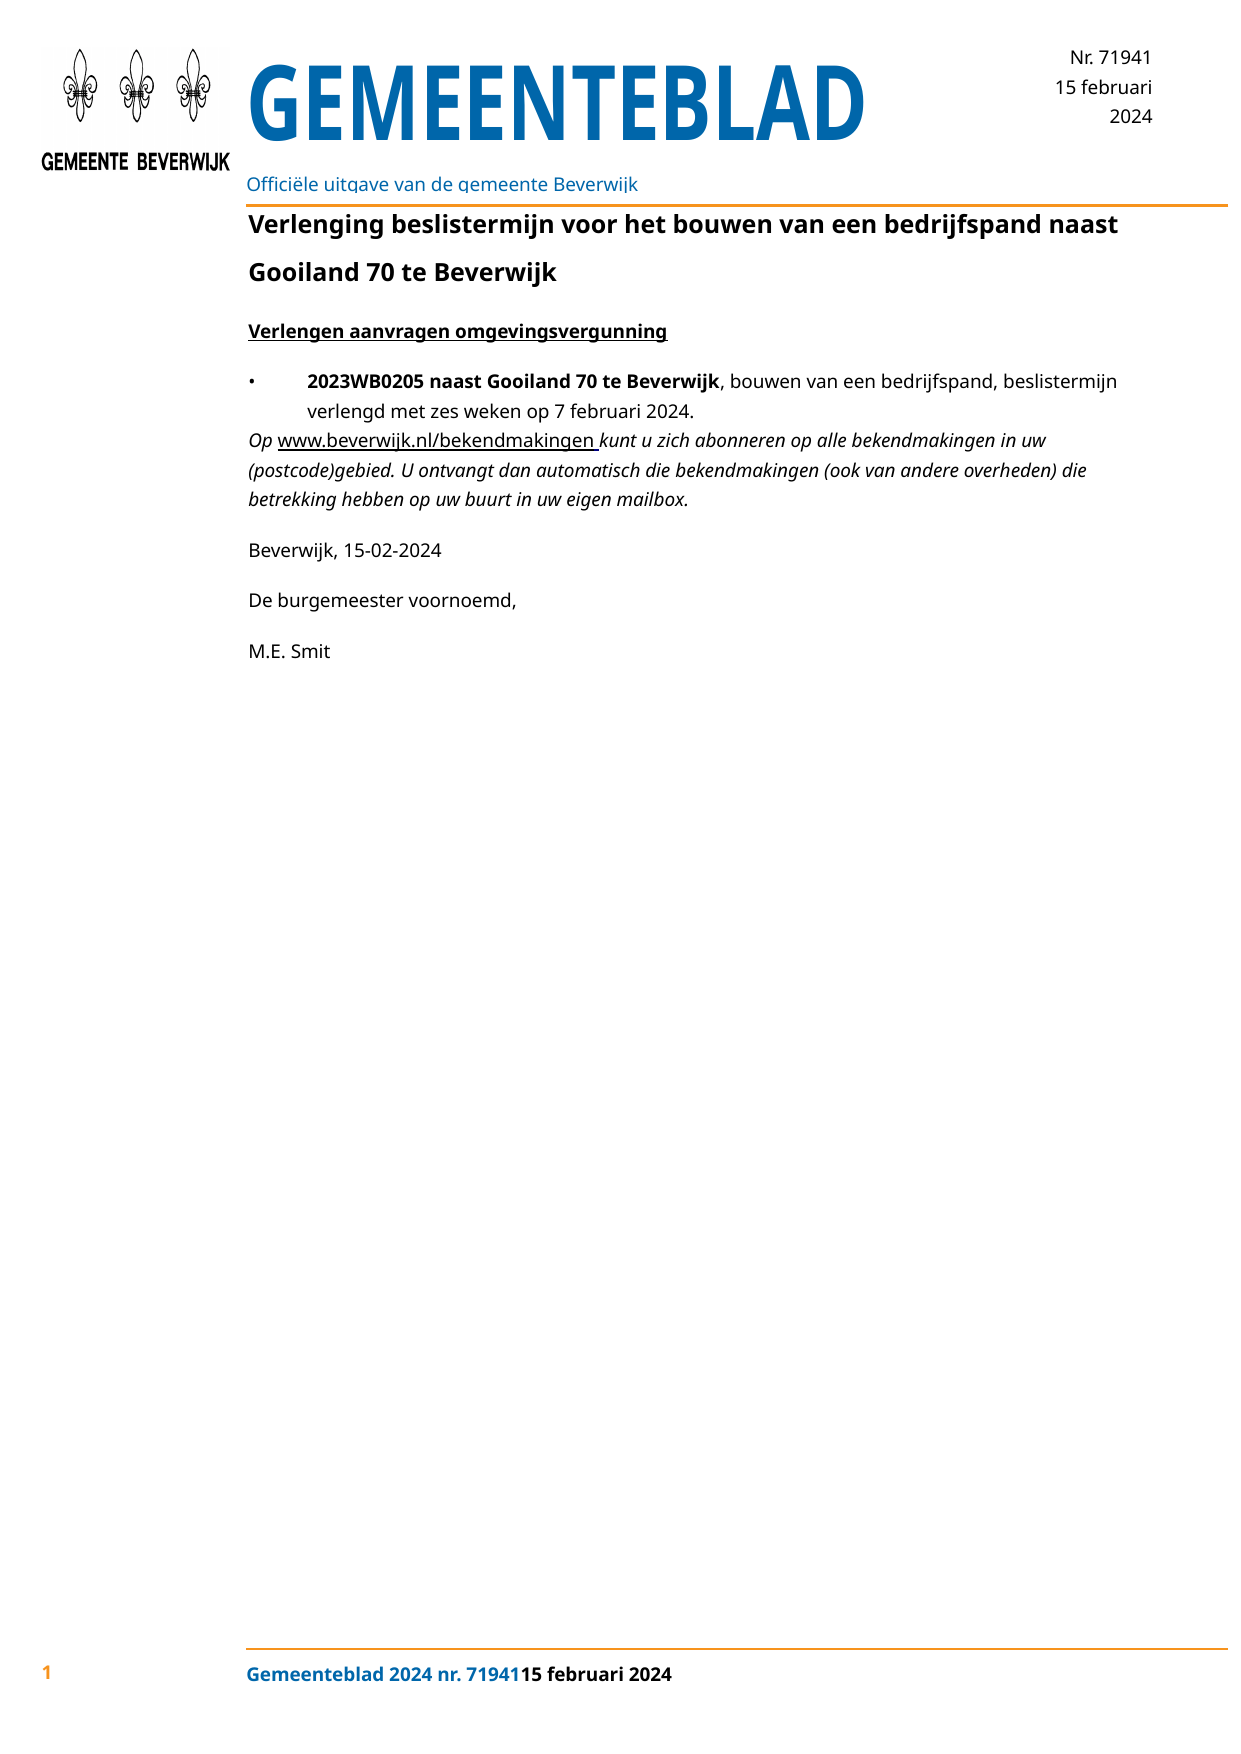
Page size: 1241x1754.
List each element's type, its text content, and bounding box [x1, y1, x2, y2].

text Beverwijk, 15-02-2024 [248, 537, 1152, 563]
text Op www.beverwijk.nl/bekendmakingen kunt u zich abonneren op alle bekendmakingen in uw (postcode)gebied. U ontvangt dan automatisch die bekendmakingen (ook van andere overheden) die betrekking hebben op uw buurt in uw eigen mailbox. [248, 427, 1152, 512]
text De burgemeester voornoemd, [248, 587, 1152, 613]
picture [41, 47, 231, 172]
list 2023WB0205 naast Gooiland 70 te Beverwijk, bouwen van een bedrijfspand, beslistermijn verlengd met zes weken op 7 februari 2024. [248, 368, 1152, 424]
text Verlenging beslistermijn voor het bouwen van een bedrijfspand naast Gooiland 70 te Beverwijk [248, 207, 1152, 288]
text M.E. Smit [248, 638, 1152, 664]
text Verlengen aanvragen omgevingsvergunning [248, 318, 1152, 344]
